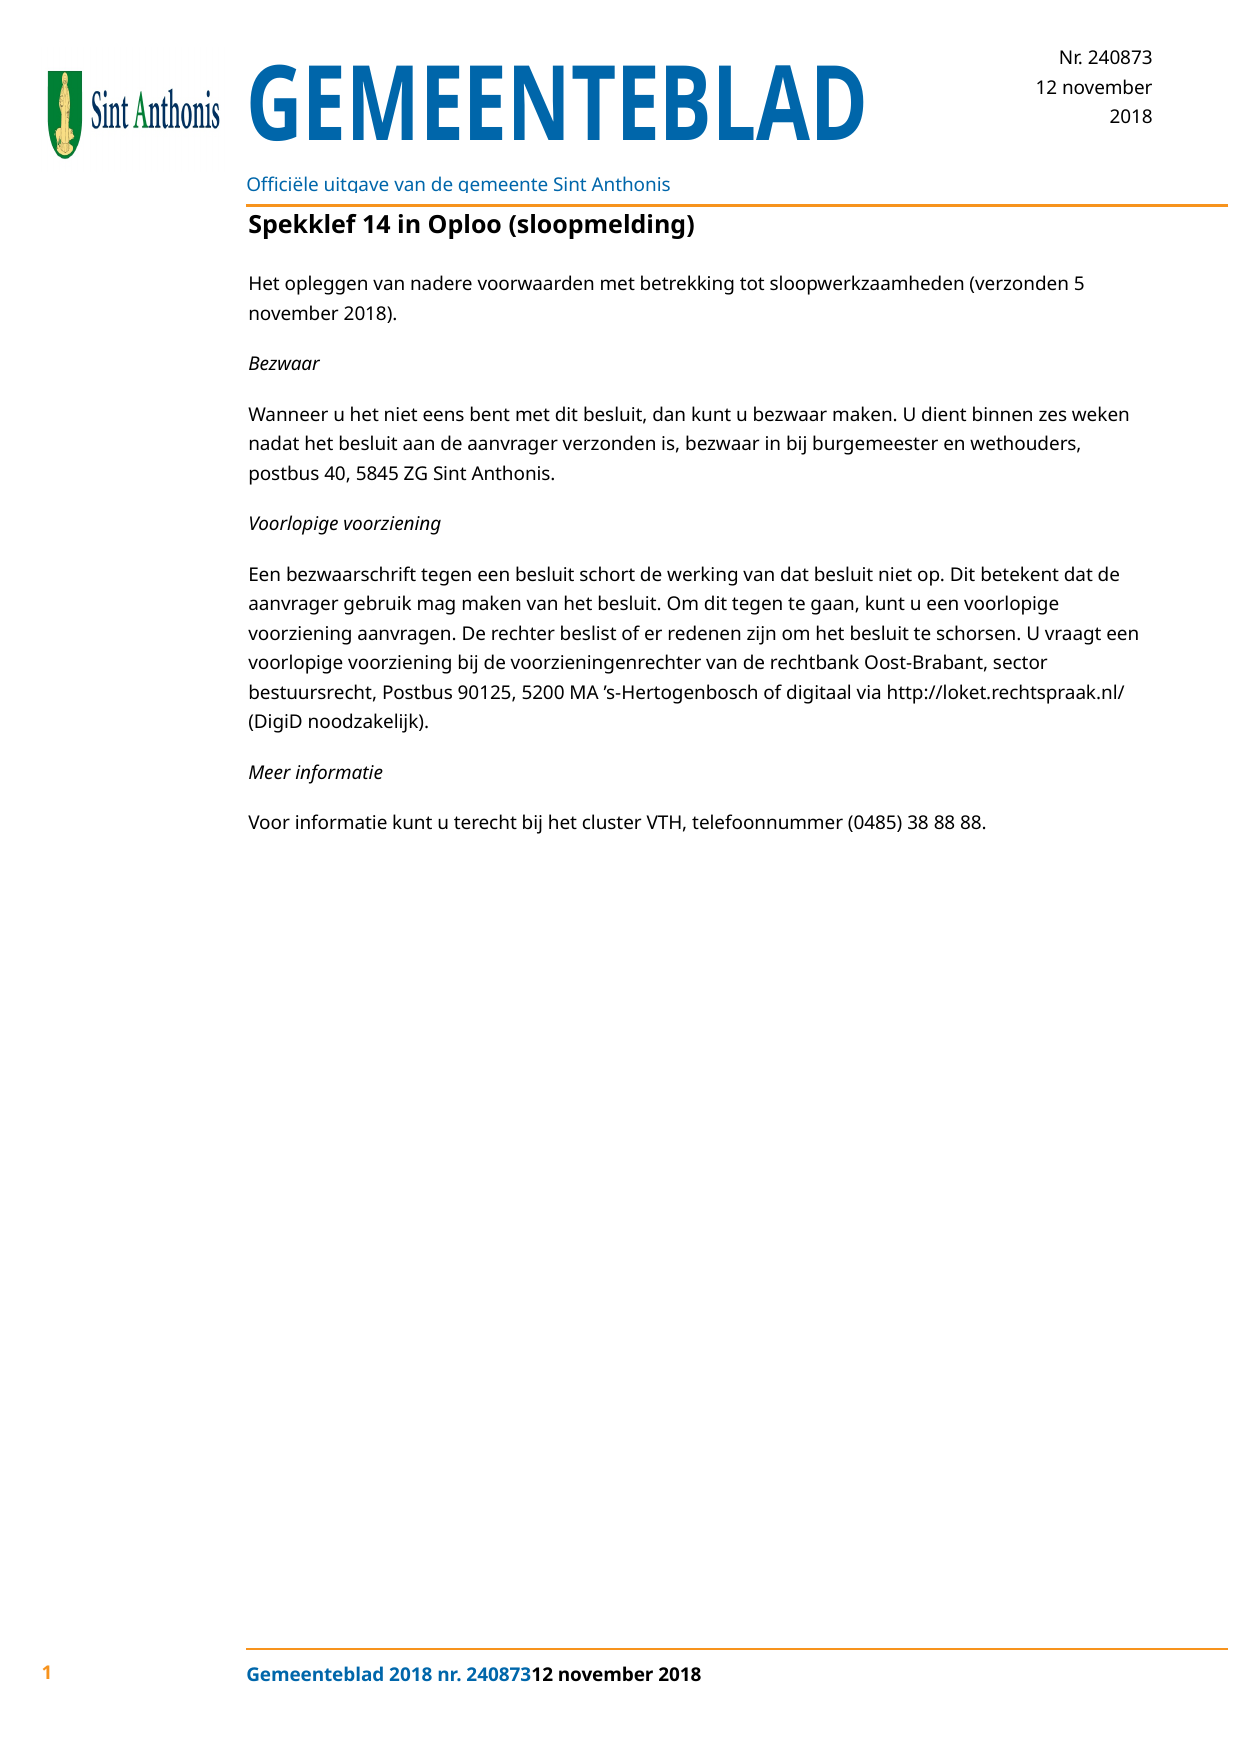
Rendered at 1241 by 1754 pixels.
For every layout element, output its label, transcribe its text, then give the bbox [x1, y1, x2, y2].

text Meer informatie [248, 759, 1152, 785]
text Voor informatie kunt u terecht bij het cluster VTH, telefoonnummer (0485) 38 88 88. [248, 809, 1152, 835]
text Een bezwaarschrift tegen een besluit schort de werking van dat besluit niet op. Dit betekent dat de aanvrager gebruik mag maken van het besluit. Om dit tegen te gaan, kunt u een voorlopige voorziening aanvragen. De rechter beslist of er redenen zijn om het besluit te schorsen. U vraagt een voorlopige voorziening bij de voorzieningenrechter van de rechtbank Oost-Brabant, sector bestuursrecht, Postbus 90125, 5200 MA ’s-Hertogenbosch of digitaal via http://loket.rechtspraak.nl/ (DigiD noodzakelijk). [248, 561, 1152, 734]
text Het opleggen van nadere voorwaarden met betrekking tot sloopwerkzaamheden (verzonden 5 november 2018). [248, 270, 1152, 326]
picture [41, 47, 231, 172]
text Voorlopige voorziening [248, 510, 1152, 536]
text Wanneer u het niet eens bent met dit besluit, dan kunt u bezwaar maken. U dient binnen zes weken nadat het besluit aan de aanvrager verzonden is, bezwaar in bij burgemeester en wethouders, postbus 40, 5845 ZG Sint Anthonis. [248, 401, 1152, 486]
text Bezwaar [248, 350, 1152, 376]
text Spekklef 14 in Oploo (sloopmelding) [248, 207, 1152, 241]
